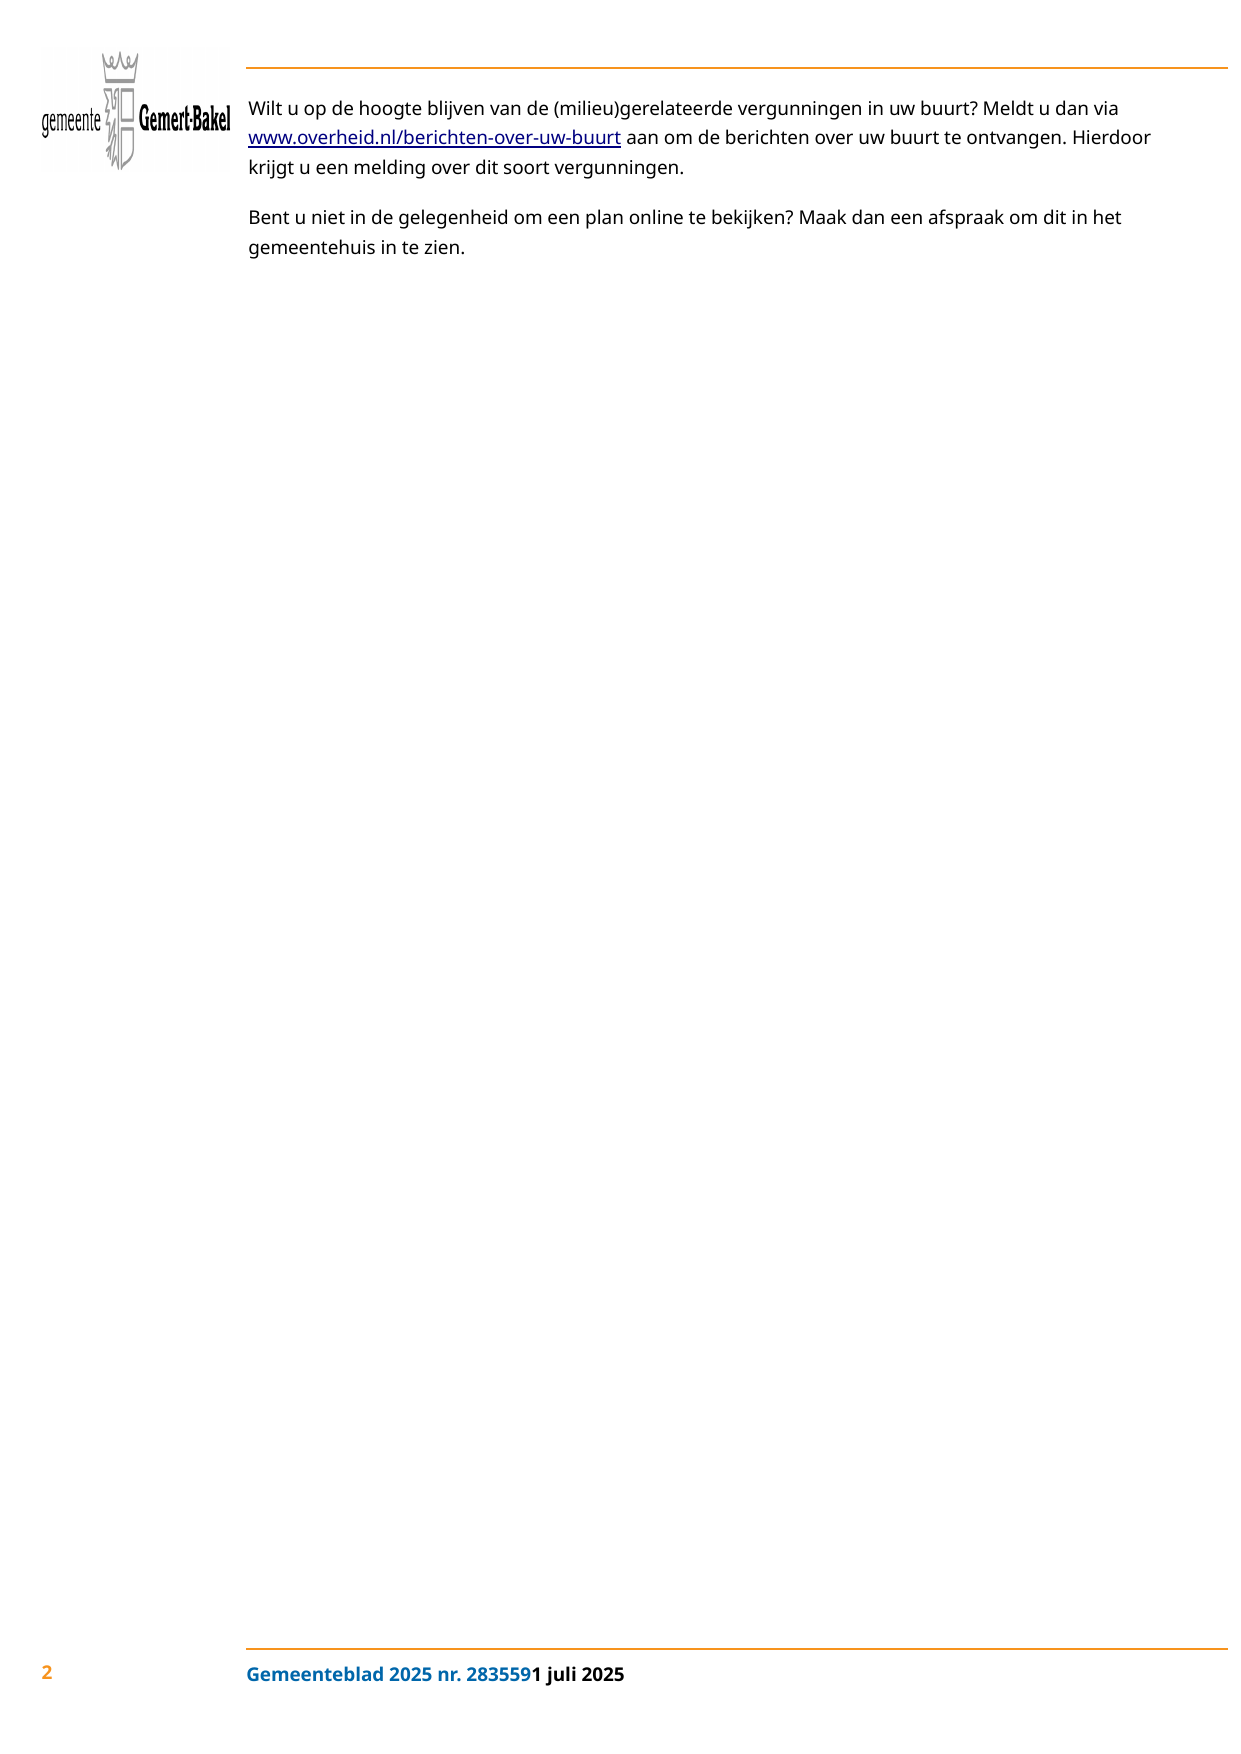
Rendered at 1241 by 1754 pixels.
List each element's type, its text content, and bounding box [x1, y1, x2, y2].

picture [41, 47, 231, 172]
text Bent u niet in de gelegenheid om een plan online te bekijken? Maak dan een afspraak om dit in het gemeentehuis in te zien. [248, 204, 1152, 260]
text Wilt u op de hoogte blijven van de (milieu)gerelateerde vergunningen in uw buurt? Meldt u dan via www.overheid.nl/berichten-over-uw-buurt aan om de berichten over uw buurt te ontvangen. Hierdoor krijgt u een melding over dit soort vergunningen. [248, 95, 1152, 180]
